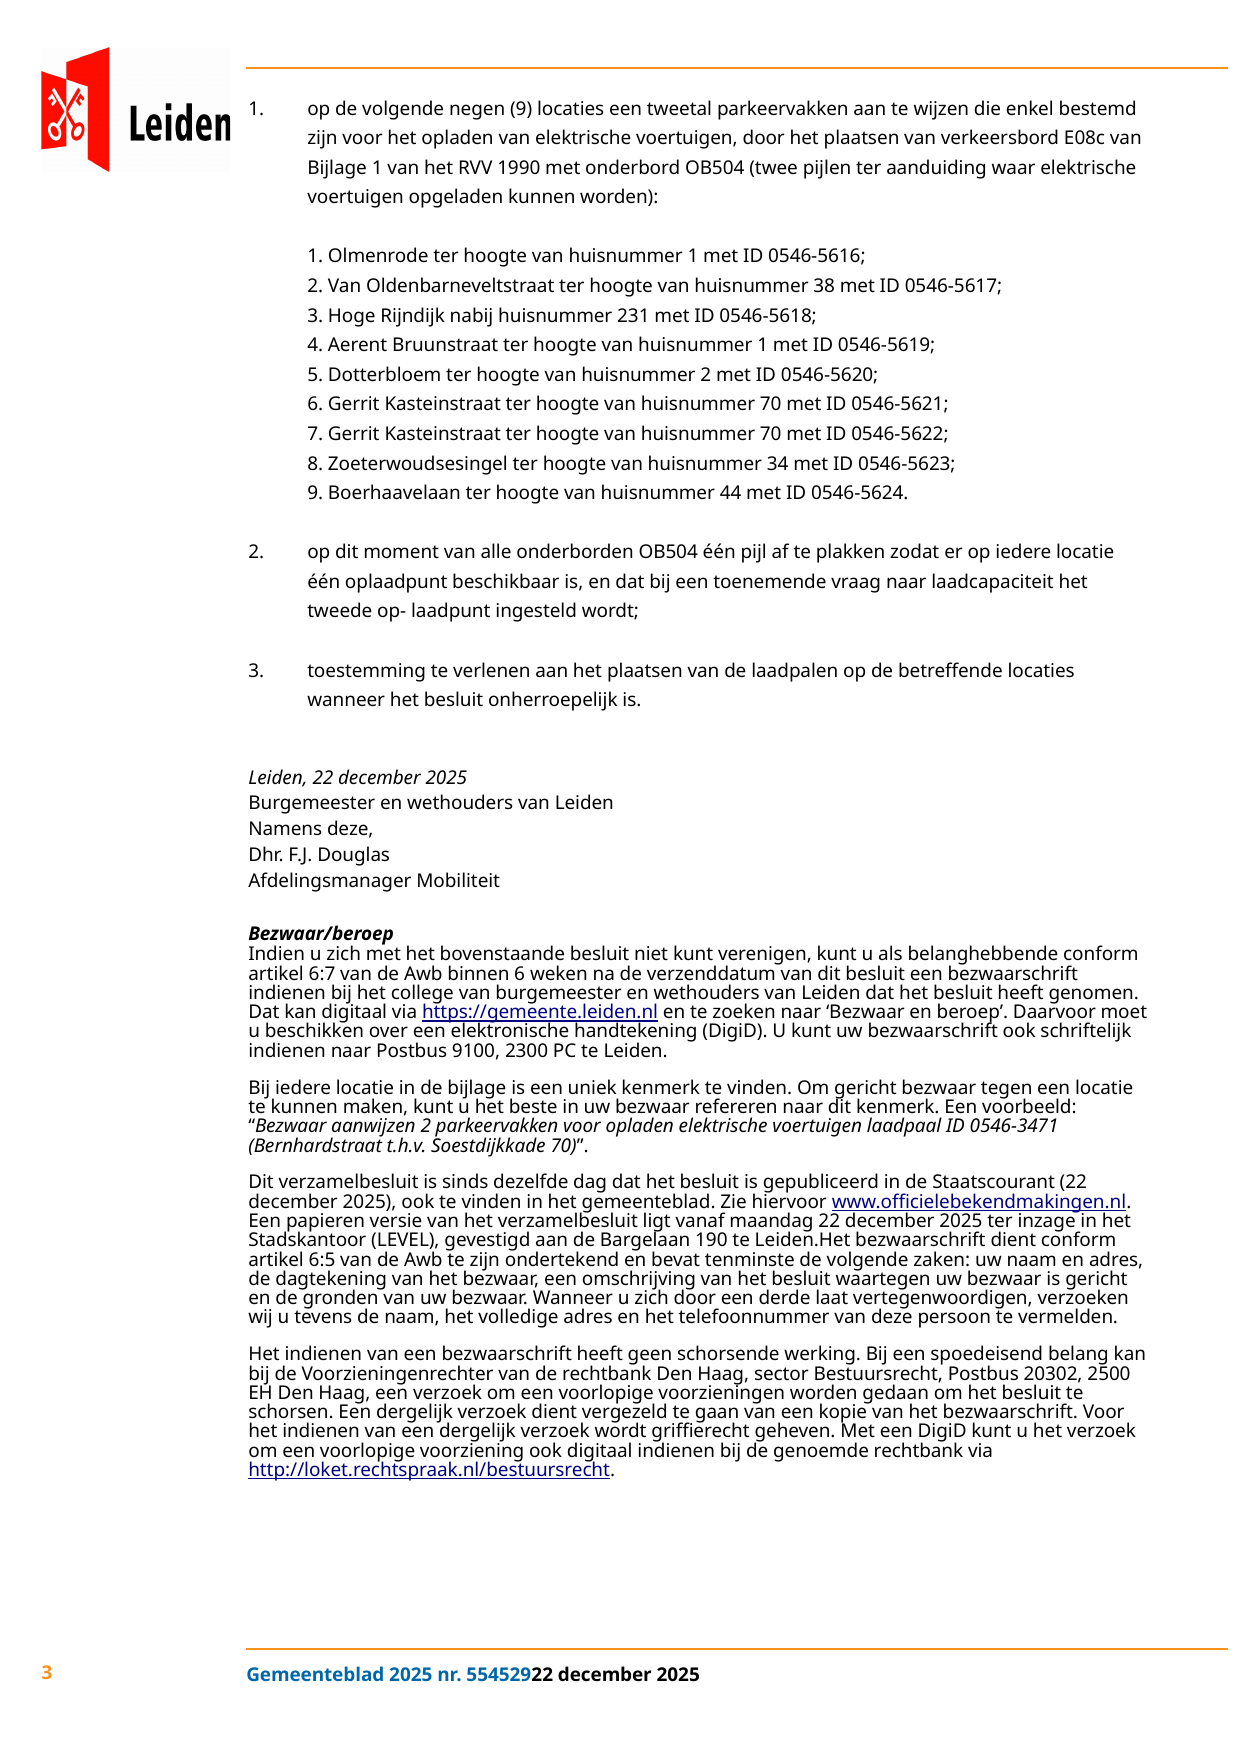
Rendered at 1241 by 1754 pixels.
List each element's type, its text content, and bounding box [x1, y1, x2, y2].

list toestemming te verlenen aan het plaatsen van de laadpalen op de betreffende locaties wanneer het besluit onherroepelijk is. [248, 657, 1152, 712]
text Dit verzamelbesluit is sinds dezelfde dag dat het besluit is gepubliceerd in de Staatscourant (22 december 2025), ook te vinden in het gemeenteblad. Zie hiervoor www.officielebekendmakingen.nl. Een papieren versie van het verzamelbesluit ligt vanaf maandag 22 december 2025 ter inzage in het Stadskantoor (LEVEL), gevestigd aan de Bargelaan 190 te Leiden.Het bezwaarschrift dient conform artikel 6:5 van de Awb te zijn ondertekend en bevat tenminste de volgende zaken: uw naam en adres, de dagtekening van het bezwaar, een omschrijving van het besluit waartegen uw bezwaar is gericht en de gronden van uw bezwaar. Wanneer u zich door een derde laat vertegenwoordigen, verzoeken wij u tevens de naam, het volledige adres en het telefoonnummer van deze persoon te vermelden. [248, 1173, 1152, 1328]
text Namens deze, [248, 815, 1152, 841]
list op dit moment van alle onderborden OB504 één pijl af te plakken zodat er op iedere locatie één oplaadpunt beschikbaar is, en dat bij een toenemende vraag naar laadcapaciteit het tweede op- laadpunt ingesteld wordt; [248, 538, 1152, 623]
text Het indienen van een bezwaarschrift heeft geen schorsende werking. Bij een spoedeisend belang kan bij de Voorzieningenrechter van de rechtbank Den Haag, sector Bestuursrecht, Postbus 20302, 2500 EH Den Haag, een verzoek om een voorlopige voorzieningen worden gedaan om het besluit te schorsen. Een dergelijk verzoek dient vergezeld te gaan van een kopie van het bezwaarschrift. Voor het indienen van een dergelijk verzoek wordt griffierecht geheven. Met een DigiD kunt u het verzoek om een voorlopige voorziening ook digitaal indienen bij de genoemde rechtbank via http://loket.rechtspraak.nl/bestuursrecht. [248, 1345, 1152, 1480]
list 7. Gerrit Kasteinstraat ter hoogte van huisnummer 70 met ID 0546-5622; [248, 420, 1152, 446]
text Burgemeester en wethouders van Leiden [248, 789, 1152, 815]
list 4. Aerent Bruunstraat ter hoogte van huisnummer 1 met ID 0546-5619; [248, 331, 1152, 357]
text Indien u zich met het bovenstaande besluit niet kunt verenigen, kunt u als belanghebbende conform artikel 6:7 van de Awb binnen 6 weken na de verzenddatum van dit besluit een bezwaarschrift indienen bij het college van burgemeester en wethouders van Leiden dat het besluit heeft genomen. Dat kan digitaal via https://gemeente.leiden.nl en te zoeken naar ‘Bezwaar en beroep’. Daarvoor moet u beschikken over een elektronische handtekening (DigiD). U kunt uw bezwaarschrift ook schriftelijk indienen naar Postbus 9100, 2300 PC te Leiden. [248, 945, 1152, 1061]
list 5. Dotterbloem ter hoogte van huisnummer 2 met ID 0546-5620; [248, 361, 1152, 387]
list 9. Boerhaavelaan ter hoogte van huisnummer 44 met ID 0546-5624. [248, 479, 1152, 505]
text Bezwaar/beroep [248, 920, 1152, 945]
text Dhr. F.J. Douglas [248, 841, 1152, 867]
list 8. Zoeterwoudsesingel ter hoogte van huisnummer 34 met ID 0546-5623; [248, 450, 1152, 476]
text Afdelingsmanager Mobiliteit [248, 867, 1152, 892]
list op de volgende negen (9) locaties een tweetal parkeervakken aan te wijzen die enkel bestemd zijn voor het opladen van elektrische voertuigen, door het plaatsen van verkeersbord E08c van Bijlage 1 van het RVV 1990 met onderbord OB504 (twee pijlen ter aanduiding waar elektrische voertuigen opgeladen kunnen worden): [248, 95, 1152, 209]
text Bij iedere locatie in de bijlage is een uniek kenmerk te vinden. Om gericht bezwaar tegen een locatie te kunnen maken, kunt u het beste in uw bezwaar refereren naar dit kenmerk. Een voorbeeld: “Bezwaar aanwijzen 2 parkeervakken voor opladen elektrische voertuigen laadpaal ID 0546-3471 (Bernhardstraat t.h.v. Soestdijkkade 70)”. [248, 1079, 1152, 1156]
list 1. Olmenrode ter hoogte van huisnummer 1 met ID 0546-5616; [248, 243, 1152, 268]
list 2. Van Oldenbarneveltstraat ter hoogte van huisnummer 38 met ID 0546-5617; [248, 272, 1152, 298]
list 6. Gerrit Kasteinstraat ter hoogte van huisnummer 70 met ID 0546-5621; [248, 391, 1152, 416]
list 3. Hoge Rijndijk nabij huisnummer 231 met ID 0546-5618; [248, 302, 1152, 328]
text Leiden, 22 december 2025 [248, 764, 1152, 789]
picture [41, 47, 231, 172]
